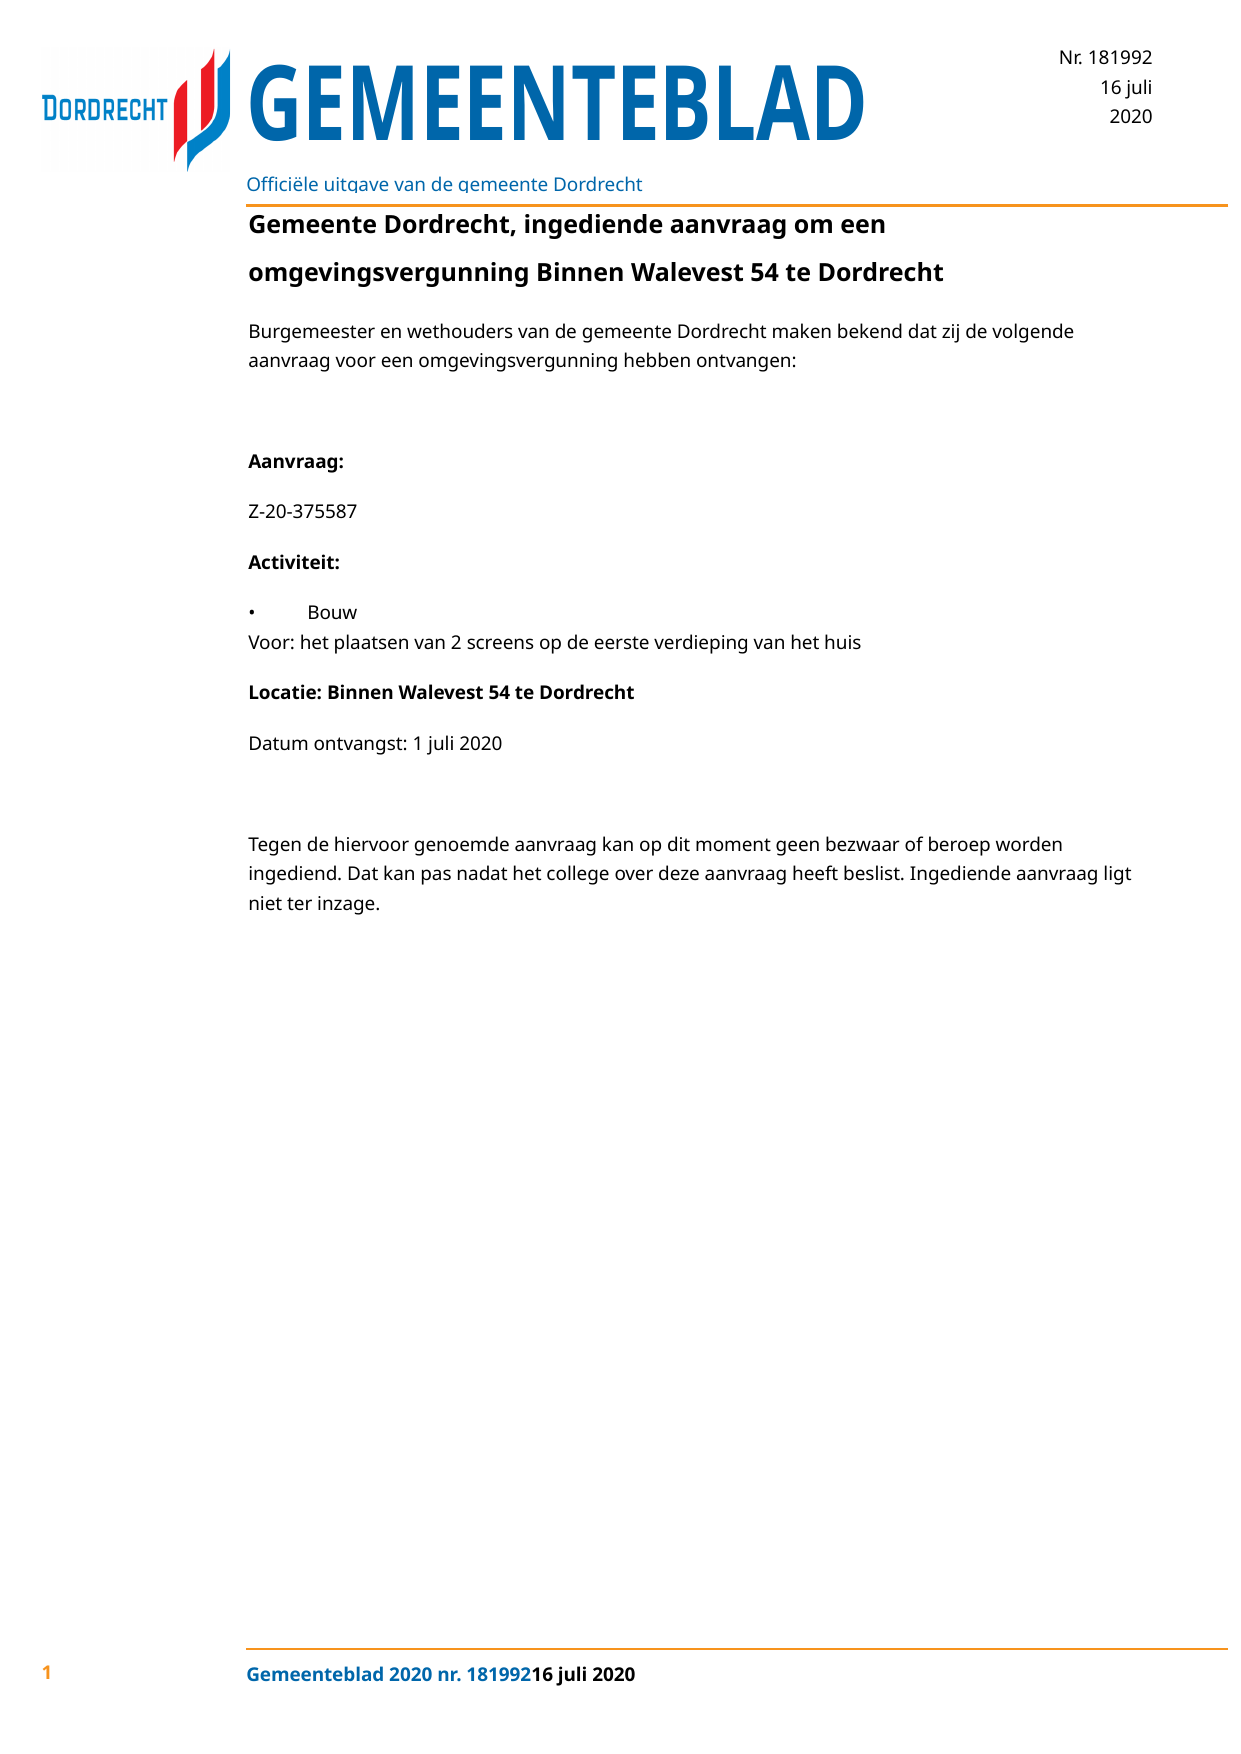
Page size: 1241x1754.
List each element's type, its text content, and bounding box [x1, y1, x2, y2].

text Aanvraag: [248, 448, 1152, 474]
text Z-20-375587 [248, 499, 1152, 524]
text Locatie: Binnen Walevest 54 te Dordrecht [248, 679, 1152, 705]
text Voor: het plaatsen van 2 screens op de eerste verdieping van het huis [248, 629, 1152, 655]
list Bouw [248, 599, 1152, 625]
picture [41, 47, 231, 172]
text Activiteit: [248, 549, 1152, 575]
text Tegen de hiervoor genoemde aanvraag kan op dit moment geen bezwaar of beroep worden ingediend. Dat kan pas nadat het college over deze aanvraag heeft beslist. Ingediende aanvraag ligt niet ter inzage. [248, 831, 1152, 916]
text Datum ontvangst: 1 juli 2020 [248, 730, 1152, 756]
text Gemeente Dordrecht, ingediende aanvraag om een omgevingsvergunning Binnen Walevest 54 te Dordrecht [248, 207, 1152, 288]
text Burgemeester en wethouders van de gemeente Dordrecht maken bekend dat zij de volgende aanvraag voor een omgevingsvergunning hebben ontvangen: [248, 318, 1152, 373]
